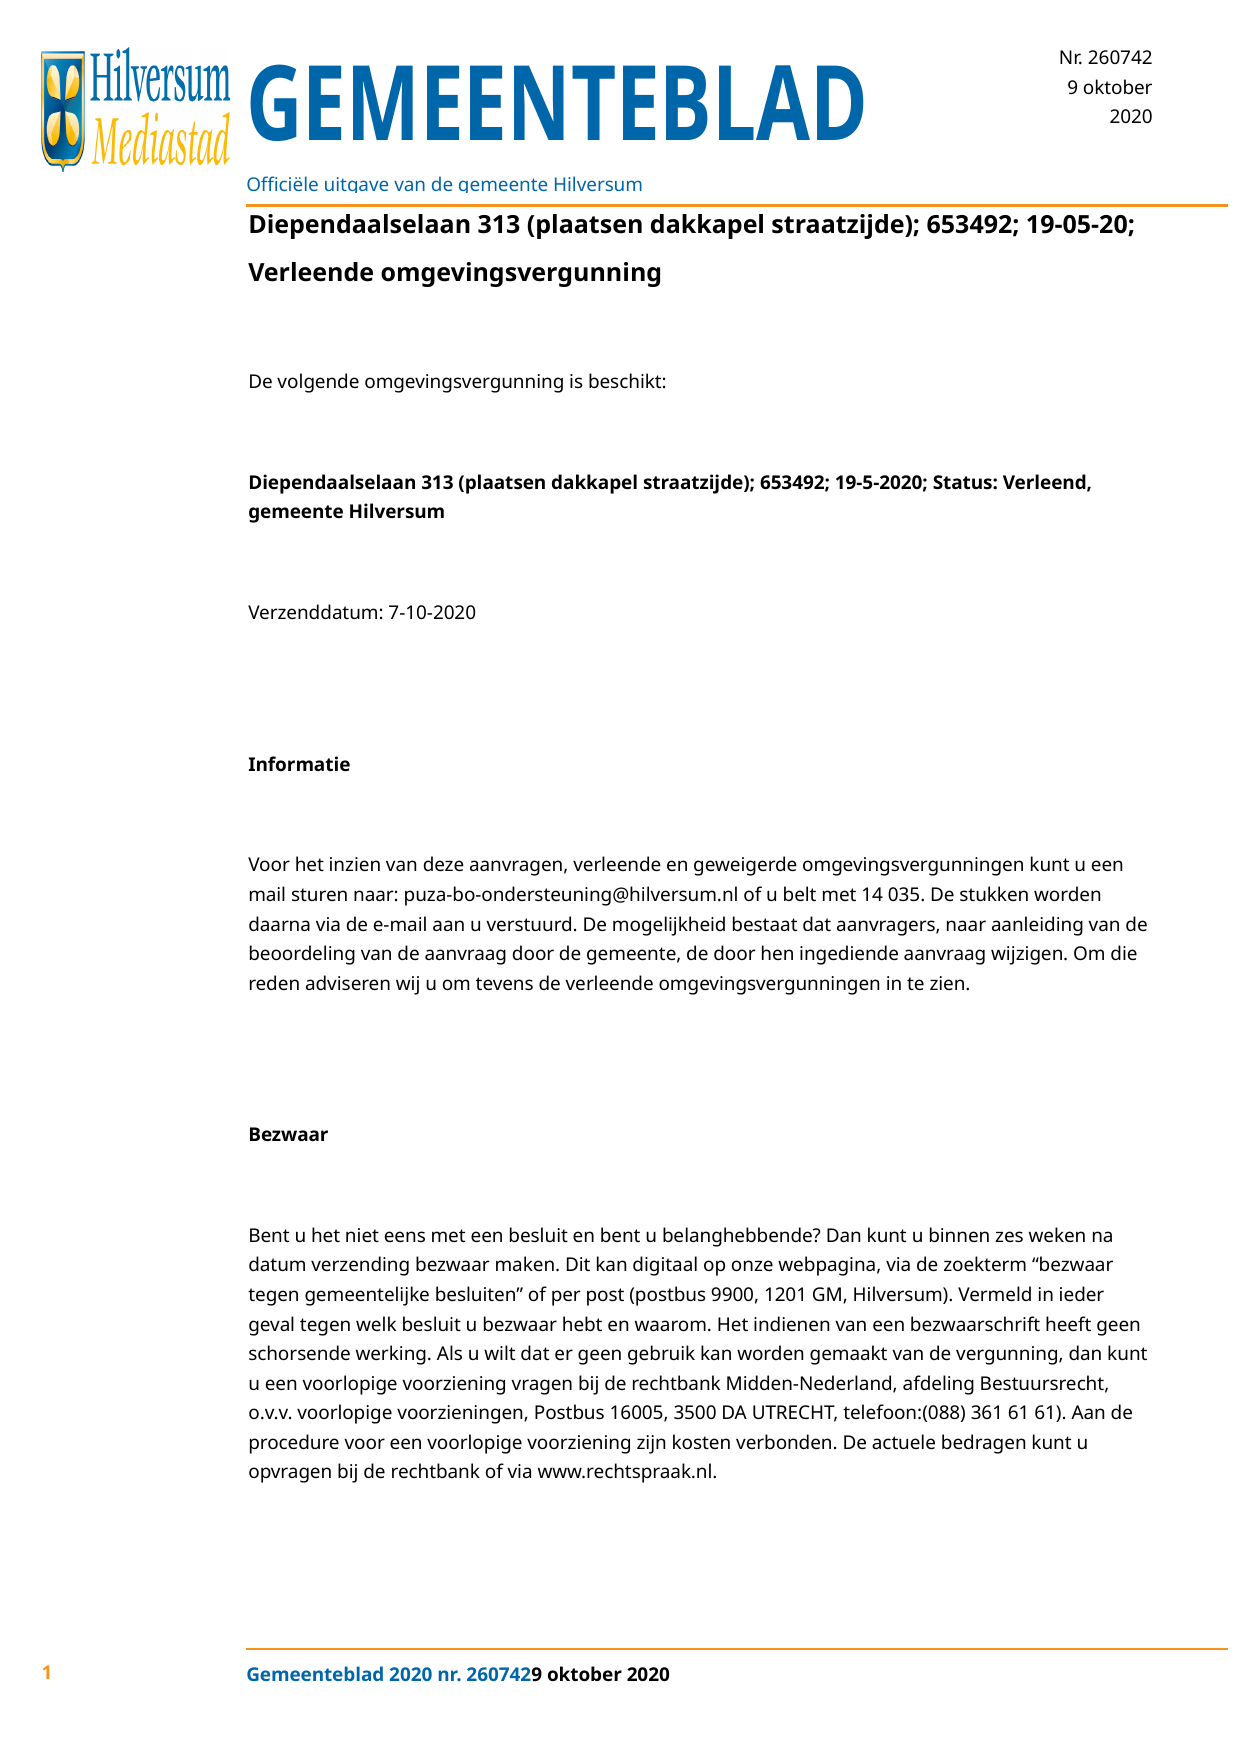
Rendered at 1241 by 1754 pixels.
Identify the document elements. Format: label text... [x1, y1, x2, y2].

text Diependaalselaan 313 (plaatsen dakkapel straatzijde); 653492; 19-05-20; Verleende omgevingsvergunning [248, 207, 1152, 288]
text Diependaalselaan 313 (plaatsen dakkapel straatzijde); 653492; 19-5-2020; Status: Verleend, gemeente Hilversum [248, 469, 1152, 524]
text Bent u het niet eens met een besluit en bent u belanghebbende? Dan kunt u binnen zes weken na datum verzending bezwaar maken. Dit kan digitaal op onze webpagina, via de zoekterm “bezwaar tegen gemeentelijke besluiten” of per post (postbus 9900, 1201 GM, Hilversum). Vermeld in ieder geval tegen welk besluit u bezwaar hebt en waarom. Het indienen van een bezwaarschrift heeft geen schorsende werking. Als u wilt dat er geen gebruik kan worden gemaakt van de vergunning, dan kunt u een voorlopige voorziening vragen bij de rechtbank Midden-Nederland, afdeling Bestuursrecht, o.v.v. voorlopige voorzieningen, Postbus 16005, 3500 DA UTRECHT, telefoon:(088) 361 61 61). Aan de procedure voor een voorlopige voorziening zijn kosten verbonden. De actuele bedragen kunt u opvragen bij de rechtbank of via www.rechtspraak.nl. [248, 1222, 1152, 1484]
text Verzenddatum: 7-10-2020 [248, 599, 1152, 625]
text Bezwaar [248, 1121, 1152, 1147]
text De volgende omgevingsvergunning is beschikt: [248, 368, 1152, 394]
text Informatie [248, 751, 1152, 777]
text Voor het inzien van deze aanvragen, verleende en geweigerde omgevingsvergunningen kunt u een mail sturen naar: puza-bo-ondersteuning@hilversum.nl of u belt met 14 035. De stukken worden daarna via de e-mail aan u verstuurd. De mogelijkheid bestaat dat aanvragers, naar aanleiding van de beoordeling van de aanvraag door de gemeente, de door hen ingediende aanvraag wijzigen. Om die reden adviseren wij u om tevens de verleende omgevingsvergunningen in te zien. [248, 852, 1152, 996]
picture [41, 47, 231, 172]
